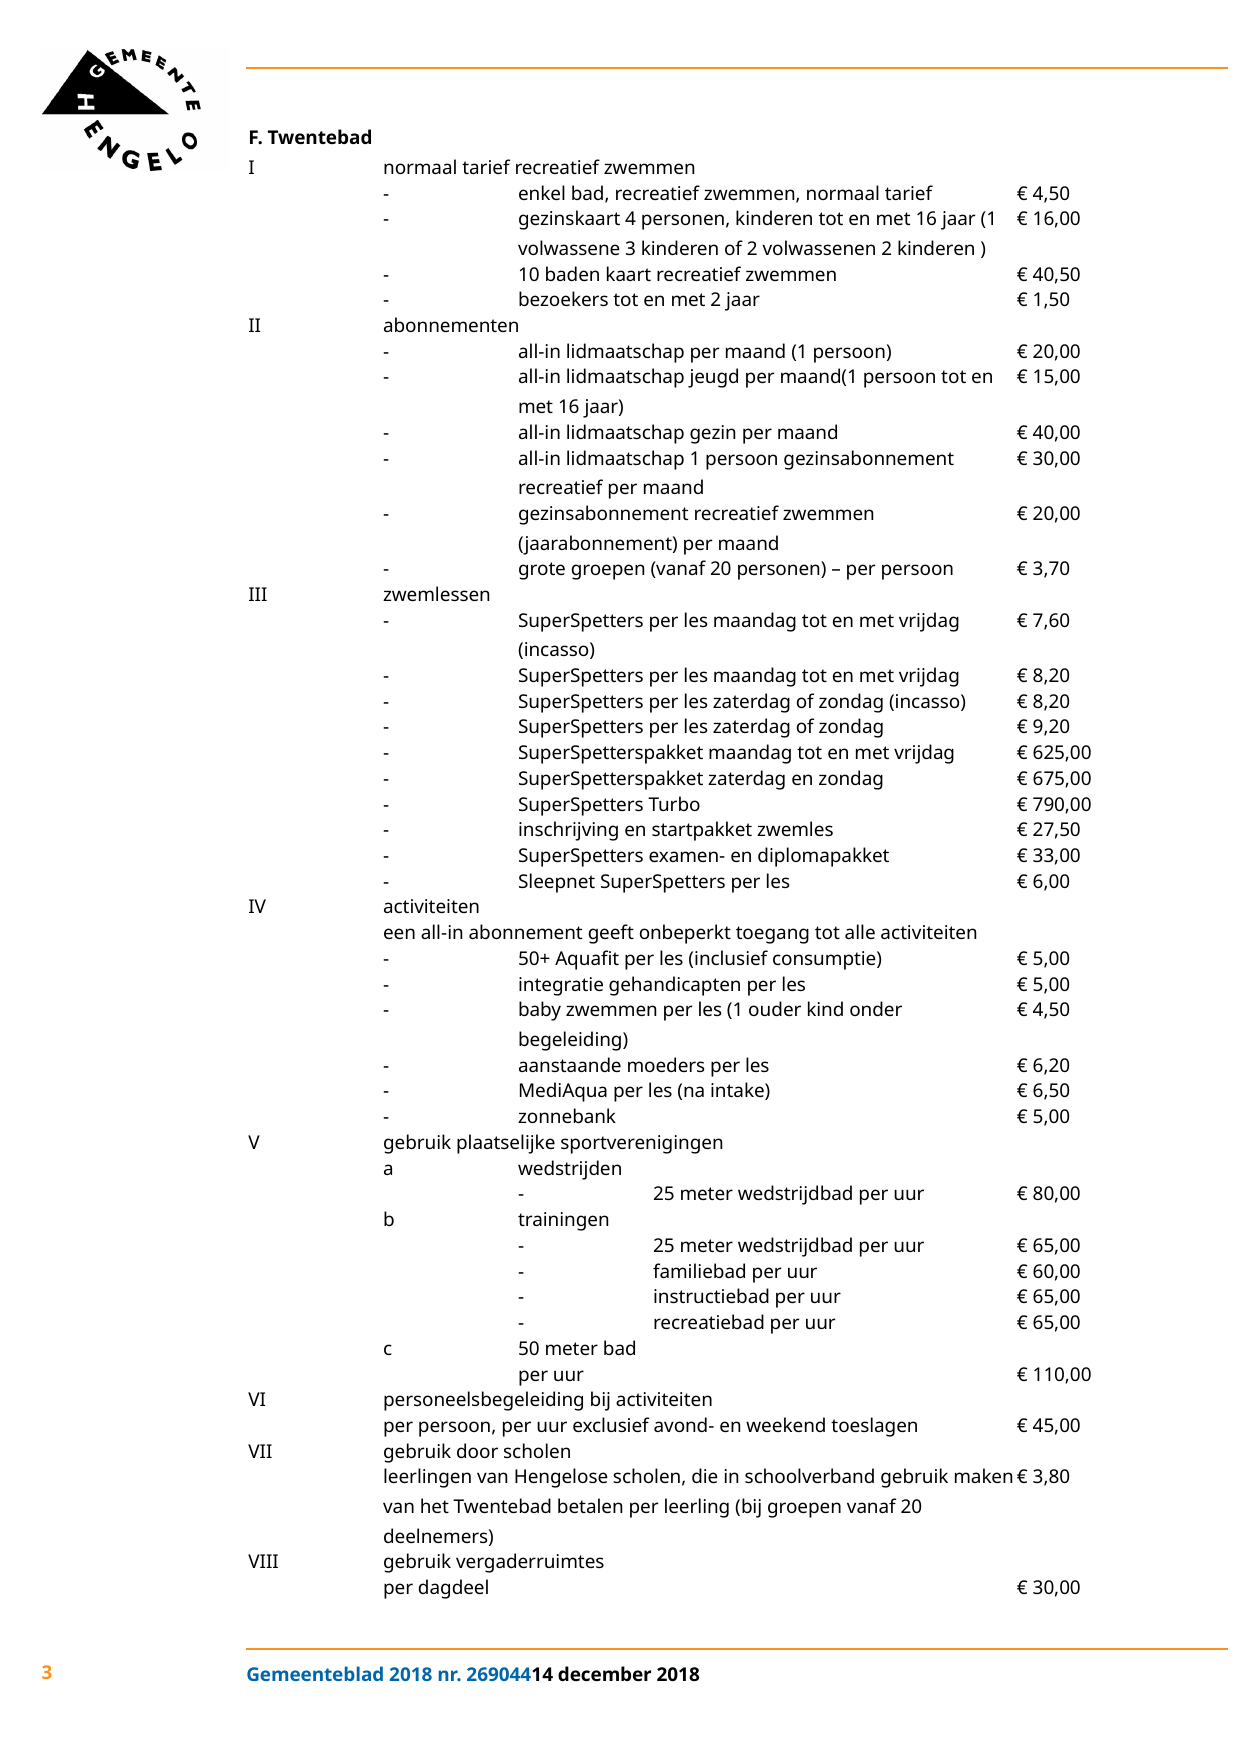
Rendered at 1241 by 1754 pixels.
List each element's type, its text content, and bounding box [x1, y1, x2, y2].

table_cell - [383, 500, 518, 555]
text F. Twentebad [248, 124, 1152, 150]
table_cell - [383, 180, 518, 206]
table_cell [383, 1232, 518, 1258]
table_cell € 65,00 [1017, 1232, 1152, 1258]
table_cell € 4,50 [1017, 997, 1152, 1052]
table_cell [248, 791, 383, 817]
table_cell [248, 1206, 383, 1232]
table_cell gebruik door scholen [383, 1438, 1017, 1464]
table_cell - [383, 555, 518, 581]
table_cell [248, 945, 383, 971]
table_cell € 33,00 [1017, 842, 1152, 868]
table_cell een all-in abonnement geeft onbeperkt toegang tot alle activiteiten [383, 920, 1017, 945]
table_cell [248, 1335, 383, 1361]
table_cell [248, 419, 383, 445]
table_cell 10 baden kaart recreatief zwemmen [518, 261, 1017, 287]
table_cell [248, 261, 383, 287]
table_cell b [383, 1206, 518, 1232]
table_cell € 5,00 [1017, 1104, 1152, 1129]
table_cell [1017, 920, 1152, 945]
table_cell [248, 287, 383, 312]
table_cell instructiebad per uur [653, 1284, 1017, 1309]
table_header normaal tarief recreatief zwemmen [383, 154, 1017, 180]
table_cell c [383, 1335, 518, 1361]
table_cell VII [248, 1438, 383, 1464]
table_cell SuperSpetterspakket zaterdag en zondag [518, 765, 1017, 791]
table_cell € 3,70 [1017, 555, 1152, 581]
table_cell [383, 1258, 518, 1283]
table_cell [248, 1155, 383, 1181]
table_cell [248, 607, 383, 662]
table_cell per persoon, per uur exclusief avond- en weekend toeslagen [383, 1412, 1017, 1438]
table_cell € 1,50 [1017, 287, 1152, 312]
table_cell [248, 1258, 383, 1283]
table_cell [1017, 1206, 1152, 1232]
table_cell - [383, 445, 518, 500]
table_cell [248, 1284, 383, 1309]
table_cell III [248, 581, 383, 607]
table_cell - [518, 1232, 653, 1258]
table_cell € 6,20 [1017, 1052, 1152, 1078]
table_cell VIII [248, 1549, 383, 1574]
table_cell € 30,00 [1017, 1574, 1152, 1600]
table_cell trainingen [518, 1206, 1017, 1232]
table_cell - [383, 842, 518, 868]
table_cell [248, 180, 383, 206]
table_cell € 8,20 [1017, 688, 1152, 714]
table_cell - [383, 364, 518, 419]
table_cell - [383, 945, 518, 971]
table_cell - [383, 1078, 518, 1103]
table_cell € 40,50 [1017, 261, 1152, 287]
table_cell - [383, 1104, 518, 1129]
table_cell SuperSpetters per les zaterdag of zondag [518, 714, 1017, 739]
table_cell SuperSpetters examen- en diplomapakket [518, 842, 1017, 868]
table_cell a [383, 1155, 518, 1181]
table_cell integratie gehandicapten per les [518, 971, 1017, 997]
table_cell € 15,00 [1017, 364, 1152, 419]
table_cell [248, 997, 383, 1052]
table_cell SuperSpetters per les zaterdag of zondag (incasso) [518, 688, 1017, 714]
table_cell € 790,00 [1017, 791, 1152, 817]
table_cell € 8,20 [1017, 662, 1152, 688]
table_cell 25 meter wedstrijdbad per uur [653, 1232, 1017, 1258]
table_cell [248, 1361, 383, 1386]
table_cell [248, 1104, 383, 1129]
table_cell [248, 1052, 383, 1078]
table_cell [383, 1181, 518, 1206]
table_cell gebruik plaatselijke sportverenigingen [383, 1129, 1017, 1155]
table_cell [248, 1309, 383, 1335]
table_cell all-in lidmaatschap 1 persoon gezinsabonnement recreatief per maand [518, 445, 1017, 500]
table_cell [1017, 1549, 1152, 1574]
table_cell SuperSpetters per les maandag tot en met vrijdag [518, 662, 1017, 688]
table_cell per uur [518, 1361, 1017, 1386]
table_cell - [383, 206, 518, 261]
table_cell V [248, 1129, 383, 1155]
table_cell € 20,00 [1017, 500, 1152, 555]
table_cell IV [248, 894, 383, 919]
table_cell € 40,00 [1017, 419, 1152, 445]
table_cell € 65,00 [1017, 1284, 1152, 1309]
table_cell [248, 445, 383, 500]
table_cell € 6,50 [1017, 1078, 1152, 1103]
table_cell [1017, 1438, 1152, 1464]
table_cell € 6,00 [1017, 868, 1152, 894]
table_cell € 7,60 [1017, 607, 1152, 662]
table_cell [1017, 1386, 1152, 1412]
table_cell [248, 971, 383, 997]
table_cell [1017, 1129, 1152, 1155]
table_cell € 5,00 [1017, 945, 1152, 971]
table_cell [248, 1078, 383, 1103]
table_cell per dagdeel [383, 1574, 1017, 1600]
table_cell - [383, 791, 518, 817]
table_cell - [383, 338, 518, 364]
table_cell [248, 338, 383, 364]
table_cell - [518, 1284, 653, 1309]
table_cell € 16,00 [1017, 206, 1152, 261]
table_cell € 20,00 [1017, 338, 1152, 364]
table_cell [248, 868, 383, 894]
table_cell gezinsabonnement recreatief zwemmen (jaarabonnement) per maand [518, 500, 1017, 555]
table_cell - [383, 688, 518, 714]
table_cell gezinskaart 4 personen, kinderen tot en met 16 jaar (1 volwassene 3 kinderen of 2 volwassenen 2 kinderen ) [518, 206, 1017, 261]
table_cell € 30,00 [1017, 445, 1152, 500]
table_cell € 625,00 [1017, 739, 1152, 765]
picture [41, 47, 231, 172]
table_cell [248, 920, 383, 945]
table_cell all-in lidmaatschap gezin per maand [518, 419, 1017, 445]
table_cell abonnementen [383, 312, 1017, 338]
table_cell wedstrijden [518, 1155, 1017, 1181]
table_cell - [383, 971, 518, 997]
table_cell [248, 714, 383, 739]
table_cell € 5,00 [1017, 971, 1152, 997]
table_cell [248, 662, 383, 688]
table_cell [248, 555, 383, 581]
table_cell zwemlessen [383, 581, 1017, 607]
table_cell - [383, 714, 518, 739]
table_cell [248, 1232, 383, 1258]
table_cell € 27,50 [1017, 817, 1152, 842]
table_cell all-in lidmaatschap jeugd per maand(1 persoon tot en met 16 jaar) [518, 364, 1017, 419]
table_cell - [518, 1181, 653, 1206]
table_cell [248, 842, 383, 868]
table_cell [248, 817, 383, 842]
table_cell - [383, 739, 518, 765]
table_cell [1017, 1155, 1152, 1181]
table_cell [248, 1412, 383, 1438]
table_cell € 4,50 [1017, 180, 1152, 206]
table_cell baby zwemmen per les (1 ouder kind onder begeleiding) [518, 997, 1017, 1052]
table_cell SuperSpetters Turbo [518, 791, 1017, 817]
table_cell [1017, 894, 1152, 919]
table_cell familiebad per uur [653, 1258, 1017, 1283]
table_cell - [383, 868, 518, 894]
table_cell € 45,00 [1017, 1412, 1152, 1438]
table_cell - [383, 419, 518, 445]
table_cell - [383, 817, 518, 842]
table_header [1017, 154, 1152, 180]
table_cell [1017, 581, 1152, 607]
table_cell € 3,80 [1017, 1464, 1152, 1548]
table_cell € 110,00 [1017, 1361, 1152, 1386]
table_cell activiteiten [383, 894, 1017, 919]
table_cell € 60,00 [1017, 1258, 1152, 1283]
table_cell - [383, 765, 518, 791]
table_cell [248, 500, 383, 555]
table_cell [383, 1309, 518, 1335]
table_cell - [383, 662, 518, 688]
table_cell zonnebank [518, 1104, 1017, 1129]
table_cell 50 meter bad [518, 1335, 1017, 1361]
table_cell inschrijving en startpakket zwemles [518, 817, 1017, 842]
table_cell bezoekers tot en met 2 jaar [518, 287, 1017, 312]
table_cell [248, 1464, 383, 1548]
table_cell - [518, 1309, 653, 1335]
table_cell MediAqua per les (na intake) [518, 1078, 1017, 1103]
table_cell [248, 739, 383, 765]
table_header I [248, 154, 383, 180]
table_cell € 9,20 [1017, 714, 1152, 739]
table_cell € 675,00 [1017, 765, 1152, 791]
table_cell [248, 364, 383, 419]
table_cell [248, 206, 383, 261]
table_cell all-in lidmaatschap per maand (1 persoon) [518, 338, 1017, 364]
table_cell grote groepen (vanaf 20 personen) – per persoon [518, 555, 1017, 581]
table_cell aanstaande moeders per les [518, 1052, 1017, 1078]
table_cell € 80,00 [1017, 1181, 1152, 1206]
table_cell - [383, 607, 518, 662]
table_cell gebruik vergaderruimtes [383, 1549, 1017, 1574]
table_cell - [383, 1052, 518, 1078]
table_cell [383, 1284, 518, 1309]
table_cell [1017, 312, 1152, 338]
table_cell personeelsbegeleiding bij activiteiten [383, 1386, 1017, 1412]
table_cell [248, 1574, 383, 1600]
table_cell [248, 765, 383, 791]
table_cell SuperSpetterspakket maandag tot en met vrijdag [518, 739, 1017, 765]
table_cell VI [248, 1386, 383, 1412]
table_cell recreatiebad per uur [653, 1309, 1017, 1335]
table_cell € 65,00 [1017, 1309, 1152, 1335]
table_cell 25 meter wedstrijdbad per uur [653, 1181, 1017, 1206]
table_cell Sleepnet SuperSpetters per les [518, 868, 1017, 894]
table_cell - [383, 261, 518, 287]
table_cell - [383, 287, 518, 312]
table_cell leerlingen van Hengelose scholen, die in schoolverband gebruik maken van het Twentebad betalen per leerling (bij groepen vanaf 20 deelnemers) [383, 1464, 1017, 1548]
table_cell [248, 688, 383, 714]
table_cell [248, 1181, 383, 1206]
table_cell enkel bad, recreatief zwemmen, normaal tarief [518, 180, 1017, 206]
table_cell SuperSpetters per les maandag tot en met vrijdag (incasso) [518, 607, 1017, 662]
table_cell II [248, 312, 383, 338]
table_cell - [383, 997, 518, 1052]
table_cell [383, 1361, 518, 1386]
table_cell [1017, 1335, 1152, 1361]
table_cell - [518, 1258, 653, 1283]
table_cell 50+ Aquafit per les (inclusief consumptie) [518, 945, 1017, 971]
